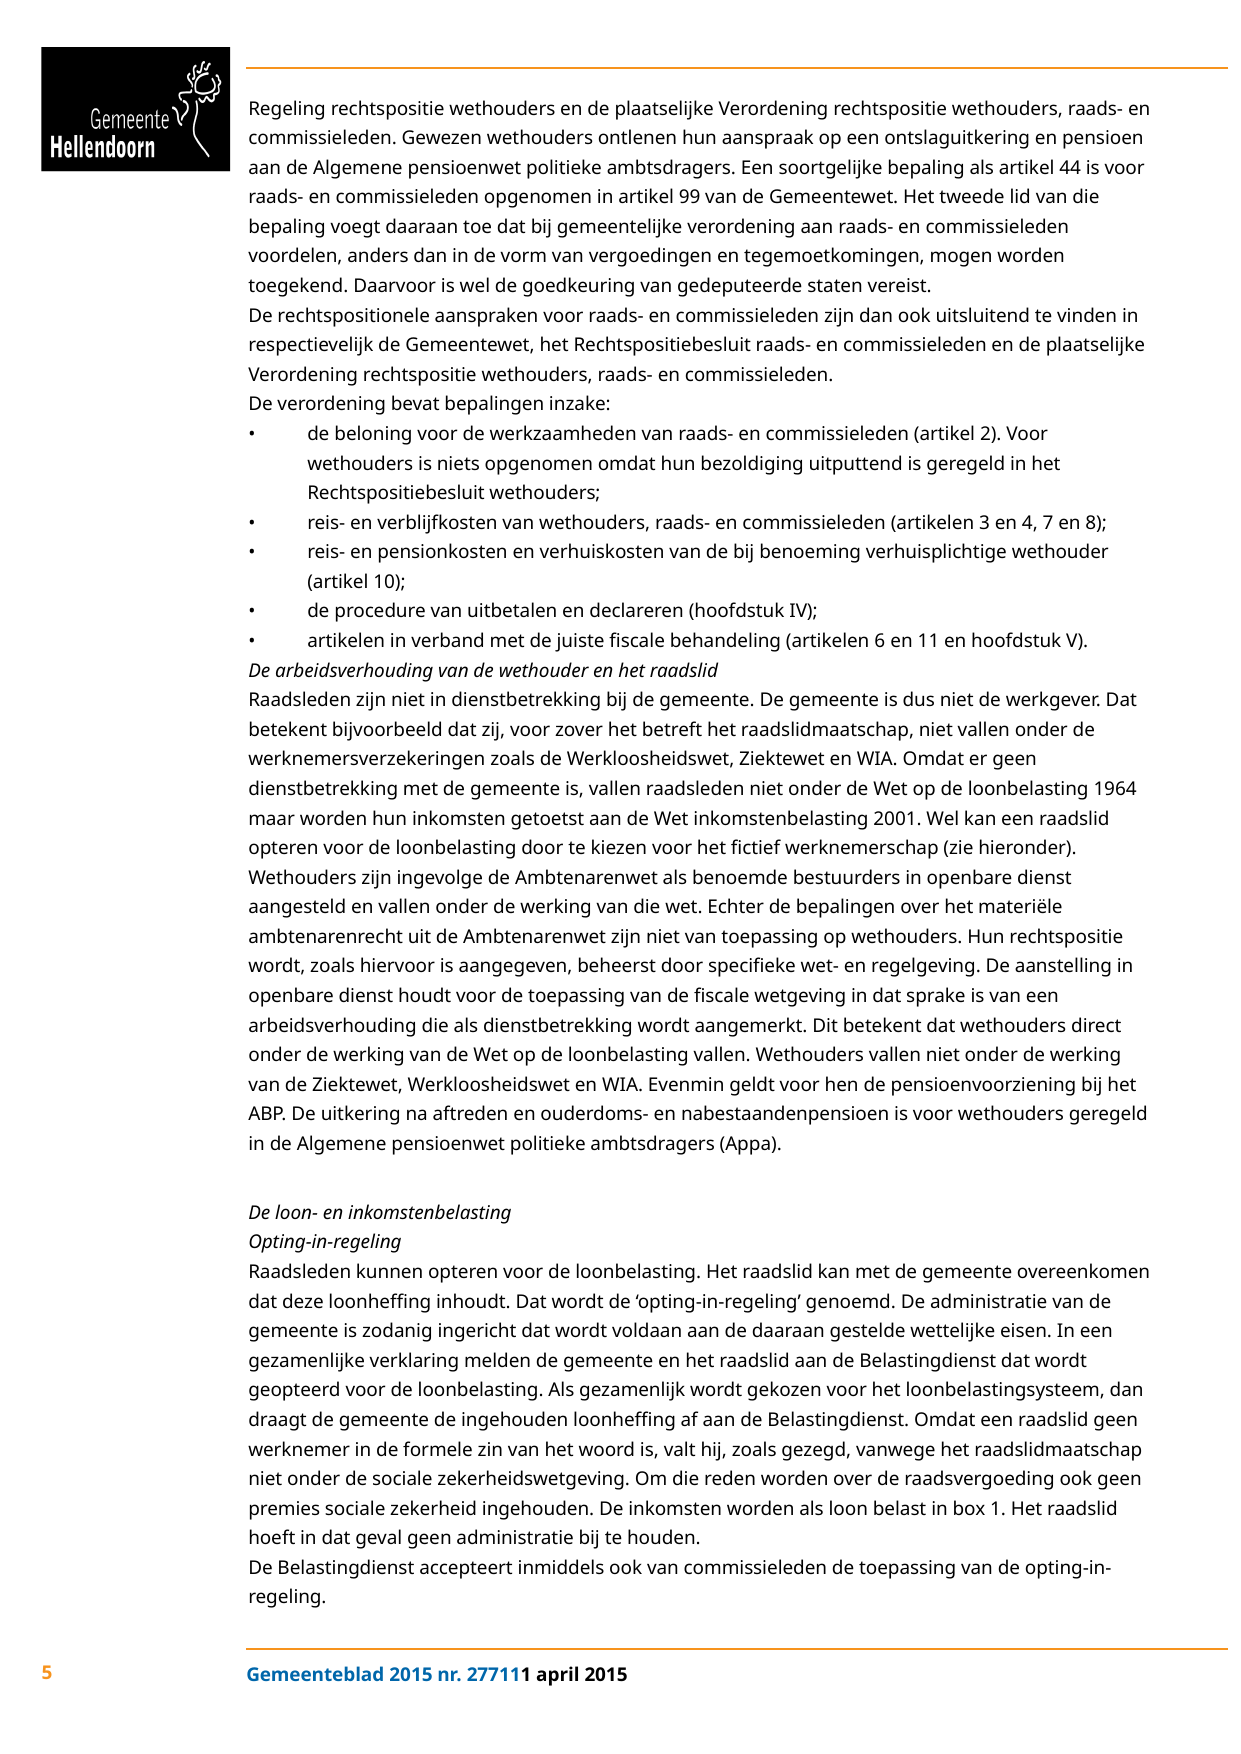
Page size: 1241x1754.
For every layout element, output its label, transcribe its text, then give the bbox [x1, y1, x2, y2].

list reis- en verblijfkosten van wethouders, raads- en commissieleden (artikelen 3 en 4, 7 en 8); [248, 509, 1152, 535]
text De arbeidsverhouding van de wethouder en het raadslid [248, 657, 1152, 683]
picture [41, 47, 231, 172]
text Opting-in-regeling [248, 1229, 1152, 1254]
list de beloning voor de werkzaamheden van raads- en commissieleden (artikel 2). Voor wethouders is niets opgenomen omdat hun bezoldiging uitputtend is geregeld in het Rechtspositiebesluit wethouders; [248, 420, 1152, 505]
text De rechtspositionele aanspraken voor raads- en commissieleden zijn dan ook uitsluitend te vinden in respectievelijk de Gemeentewet, het Rechtspositiebesluit raads- en commissieleden en de plaatselijke Verordening rechtspositie wethouders, raads- en commissieleden. [248, 302, 1152, 387]
list de procedure van uitbetalen en declareren (hoofdstuk IV); [248, 598, 1152, 623]
list reis- en pensionkosten en verhuiskosten van de bij benoeming verhuisplichtige wethouder (artikel 10); [248, 538, 1152, 594]
list artikelen in verband met de juiste fiscale behandeling (artikelen 6 en 11 en hoofdstuk V). [248, 627, 1152, 653]
text Raadsleden kunnen opteren voor de loonbelasting. Het raadslid kan met de gemeente overeenkomen dat deze loonheffing inhoudt. Dat wordt de ‘opting-in-regeling’ genoemd. De administratie van de gemeente is zodanig ingericht dat wordt voldaan aan de daaraan gestelde wettelijke eisen. In een gezamenlijke verklaring melden de gemeente en het raadslid aan de Belastingdienst dat wordt geopteerd voor de loonbelasting. Als gezamenlijk wordt gekozen voor het loonbelastingsysteem, dan draagt de gemeente de ingehouden loonheffing af aan de Belastingdienst. Omdat een raadslid geen werknemer in de formele zin van het woord is, valt hij, zoals gezegd, vanwege het raadslidmaatschap niet onder de sociale zekerheidswetgeving. Om die reden worden over de raadsvergoeding ook geen premies sociale zekerheid ingehouden. De inkomsten worden als loon belast in box 1. Het raadslid hoeft in dat geval geen administratie bij te houden. [248, 1258, 1152, 1550]
text De loon- en inkomstenbelasting [248, 1199, 1152, 1225]
text Regeling rechtspositie wethouders en de plaatselijke Verordening rechtspositie wethouders, raads- en commissieleden. Gewezen wethouders ontlenen hun aanspraak op een ontslaguitkering en pensioen aan de Algemene pensioenwet politieke ambtsdragers. Een soortgelijke bepaling als artikel 44 is voor raads- en commissieleden opgenomen in artikel 99 van de Gemeentewet. Het tweede lid van die bepaling voegt daaraan toe dat bij gemeentelijke verordening aan raads- en commissieleden voordelen, anders dan in de vorm van vergoedingen en tegemoetkomingen, mogen worden toegekend. Daarvoor is wel de goedkeuring van gedeputeerde staten vereist. [248, 95, 1152, 298]
text Wethouders zijn ingevolge de Ambtenarenwet als benoemde bestuurders in openbare dienst aangesteld en vallen onder de werking van die wet. Echter de bepalingen over het materiële ambtenarenrecht uit de Ambtenarenwet zijn niet van toepassing op wethouders. Hun rechtspositie wordt, zoals hiervoor is aangegeven, beheerst door specifieke wet- en regelgeving. De aanstelling in openbare dienst houdt voor de toepassing van de fiscale wetgeving in dat sprake is van een arbeidsverhouding die als dienstbetrekking wordt aangemerkt. Dit betekent dat wethouders direct onder de werking van de Wet op de loonbelasting vallen. Wethouders vallen niet onder de werking van de Ziektewet, Werkloosheidswet en WIA. Evenmin geldt voor hen de pensioenvoorziening bij het ABP. De uitkering na aftreden en ouderdoms- en nabestaandenpensioen is voor wethouders geregeld in de Algemene pensioenwet politieke ambtsdragers (Appa). [248, 864, 1152, 1156]
text Raadsleden zijn niet in dienstbetrekking bij de gemeente. De gemeente is dus niet de werkgever. Dat betekent bijvoorbeeld dat zij, voor zover het betreft het raadslidmaatschap, niet vallen onder de werknemersverzekeringen zoals de Werkloosheidswet, Ziektewet en WIA. Omdat er geen dienstbetrekking met de gemeente is, vallen raadsleden niet onder de Wet op de loonbelasting 1964 maar worden hun inkomsten getoetst aan de Wet inkomstenbelasting 2001. Wel kan een raadslid opteren voor de loonbelasting door te kiezen voor het fictief werknemerschap (zie hieronder). [248, 686, 1152, 860]
text De Belastingdienst accepteert inmiddels ook van commissieleden de toepassing van de opting-in-regeling. [248, 1554, 1152, 1609]
text De verordening bevat bepalingen inzake: [248, 391, 1152, 416]
